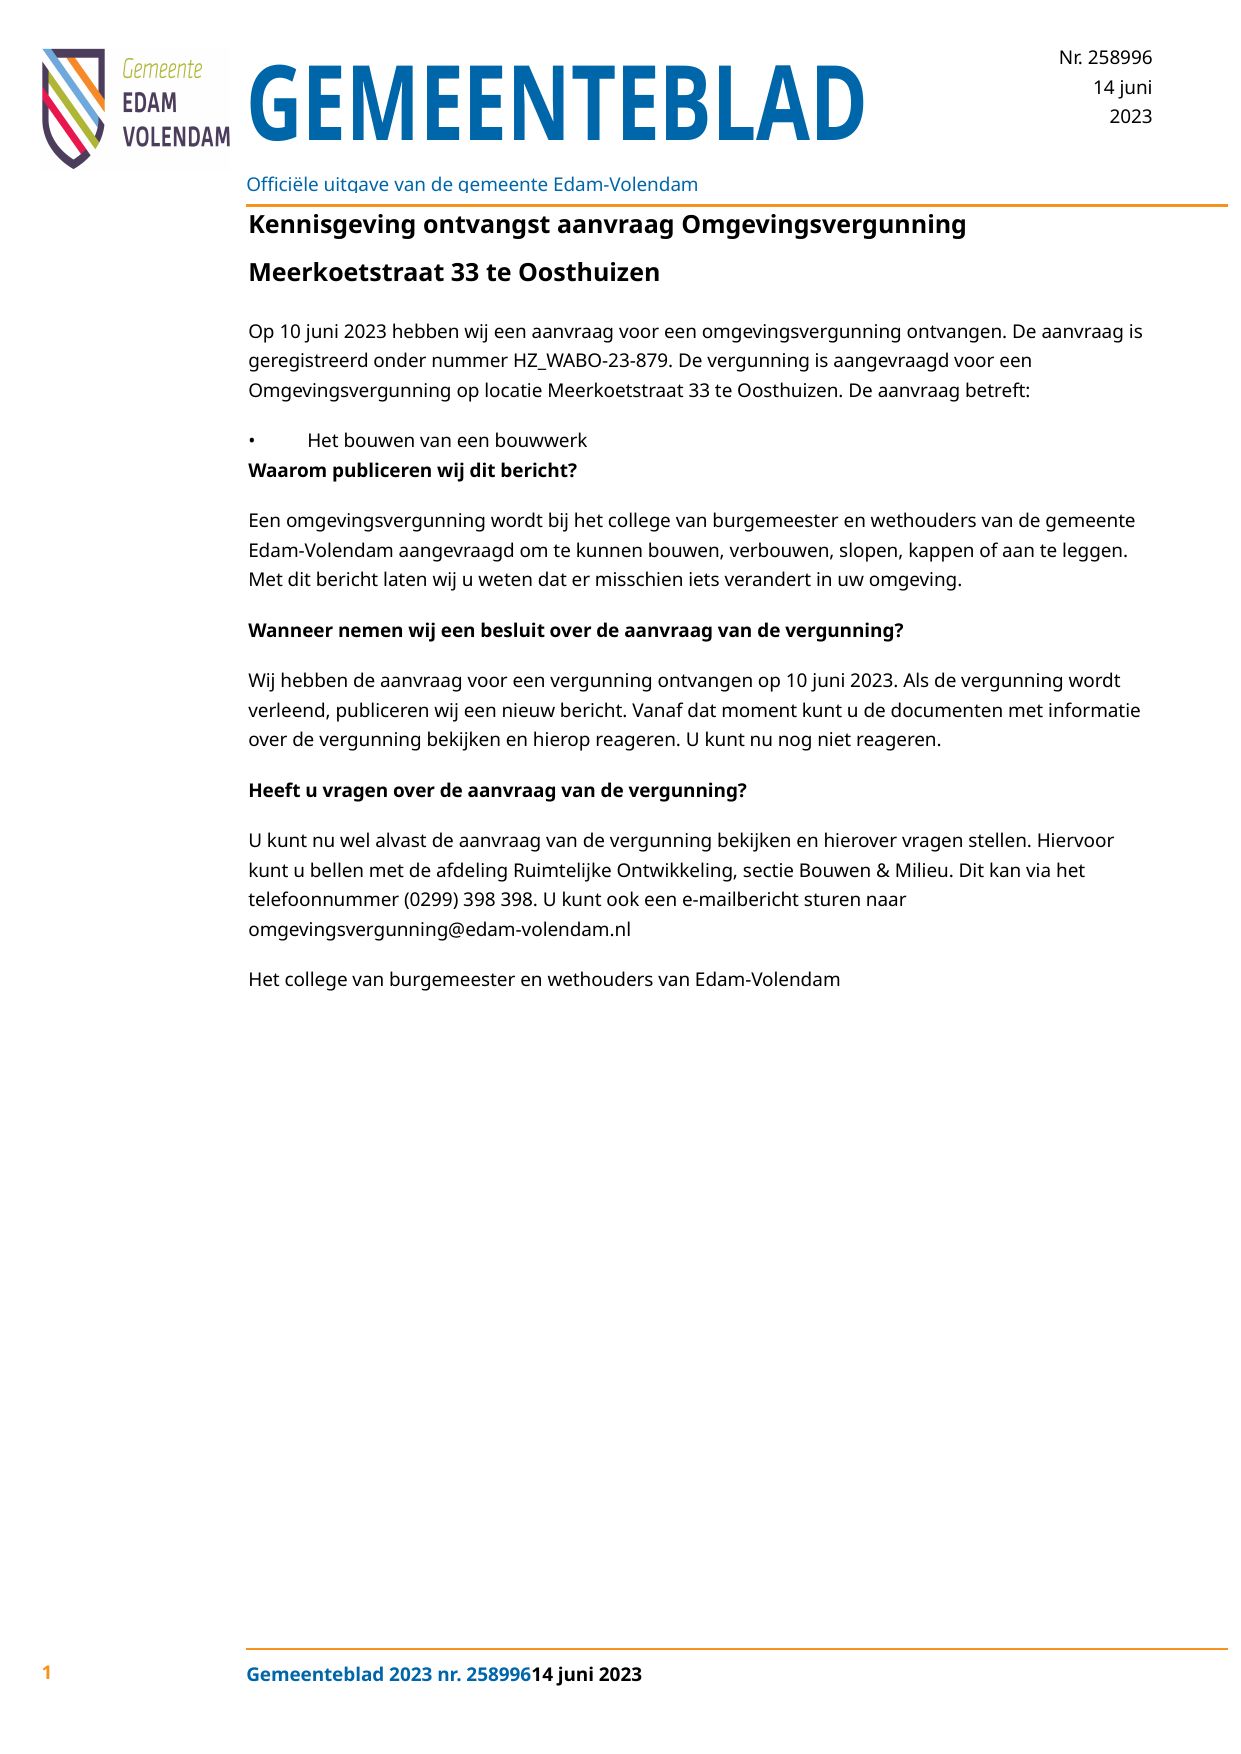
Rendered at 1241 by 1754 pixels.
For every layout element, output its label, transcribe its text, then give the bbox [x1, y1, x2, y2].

text Een omgevingsvergunning wordt bij het college van burgemeester en wethouders van de gemeente Edam-Volendam aangevraagd om te kunnen bouwen, verbouwen, slopen, kappen of aan te leggen. Met dit bericht laten wij u weten dat er misschien iets verandert in uw omgeving. [248, 507, 1152, 592]
picture [41, 47, 231, 172]
text Waarom publiceren wij dit bericht? [248, 457, 1152, 483]
text Wanneer nemen wij een besluit over de aanvraag van de vergunning? [248, 617, 1152, 643]
text U kunt nu wel alvast de aanvraag van de vergunning bekijken en hierover vragen stellen. Hiervoor kunt u bellen met de afdeling Ruimtelijke Ontwikkeling, sectie Bouwen & Milieu. Dit kan via het telefoonnummer (0299) 398 398. U kunt ook een e-mailbericht sturen naar omgevingsvergunning@edam-volendam.nl [248, 827, 1152, 942]
text Het college van burgemeester en wethouders van Edam-Volendam [248, 967, 1152, 992]
list Het bouwen van een bouwwerk [248, 427, 1152, 453]
text Kennisgeving ontvangst aanvraag Omgevingsvergunning Meerkoetstraat 33 te Oosthuizen [248, 207, 1152, 288]
text Op 10 juni 2023 hebben wij een aanvraag voor een omgevingsvergunning ontvangen. De aanvraag is geregistreerd onder nummer HZ_WABO-23-879. De vergunning is aangevraagd voor een Omgevingsvergunning op locatie Meerkoetstraat 33 te Oosthuizen. De aanvraag betreft: [248, 318, 1152, 403]
text Heeft u vragen over de aanvraag van de vergunning? [248, 777, 1152, 803]
text Wij hebben de aanvraag voor een vergunning ontvangen op 10 juni 2023. Als de vergunning wordt verleend, publiceren wij een nieuw bericht. Vanaf dat moment kunt u de documenten met informatie over de vergunning bekijken en hierop reageren. U kunt nu nog niet reageren. [248, 667, 1152, 752]
